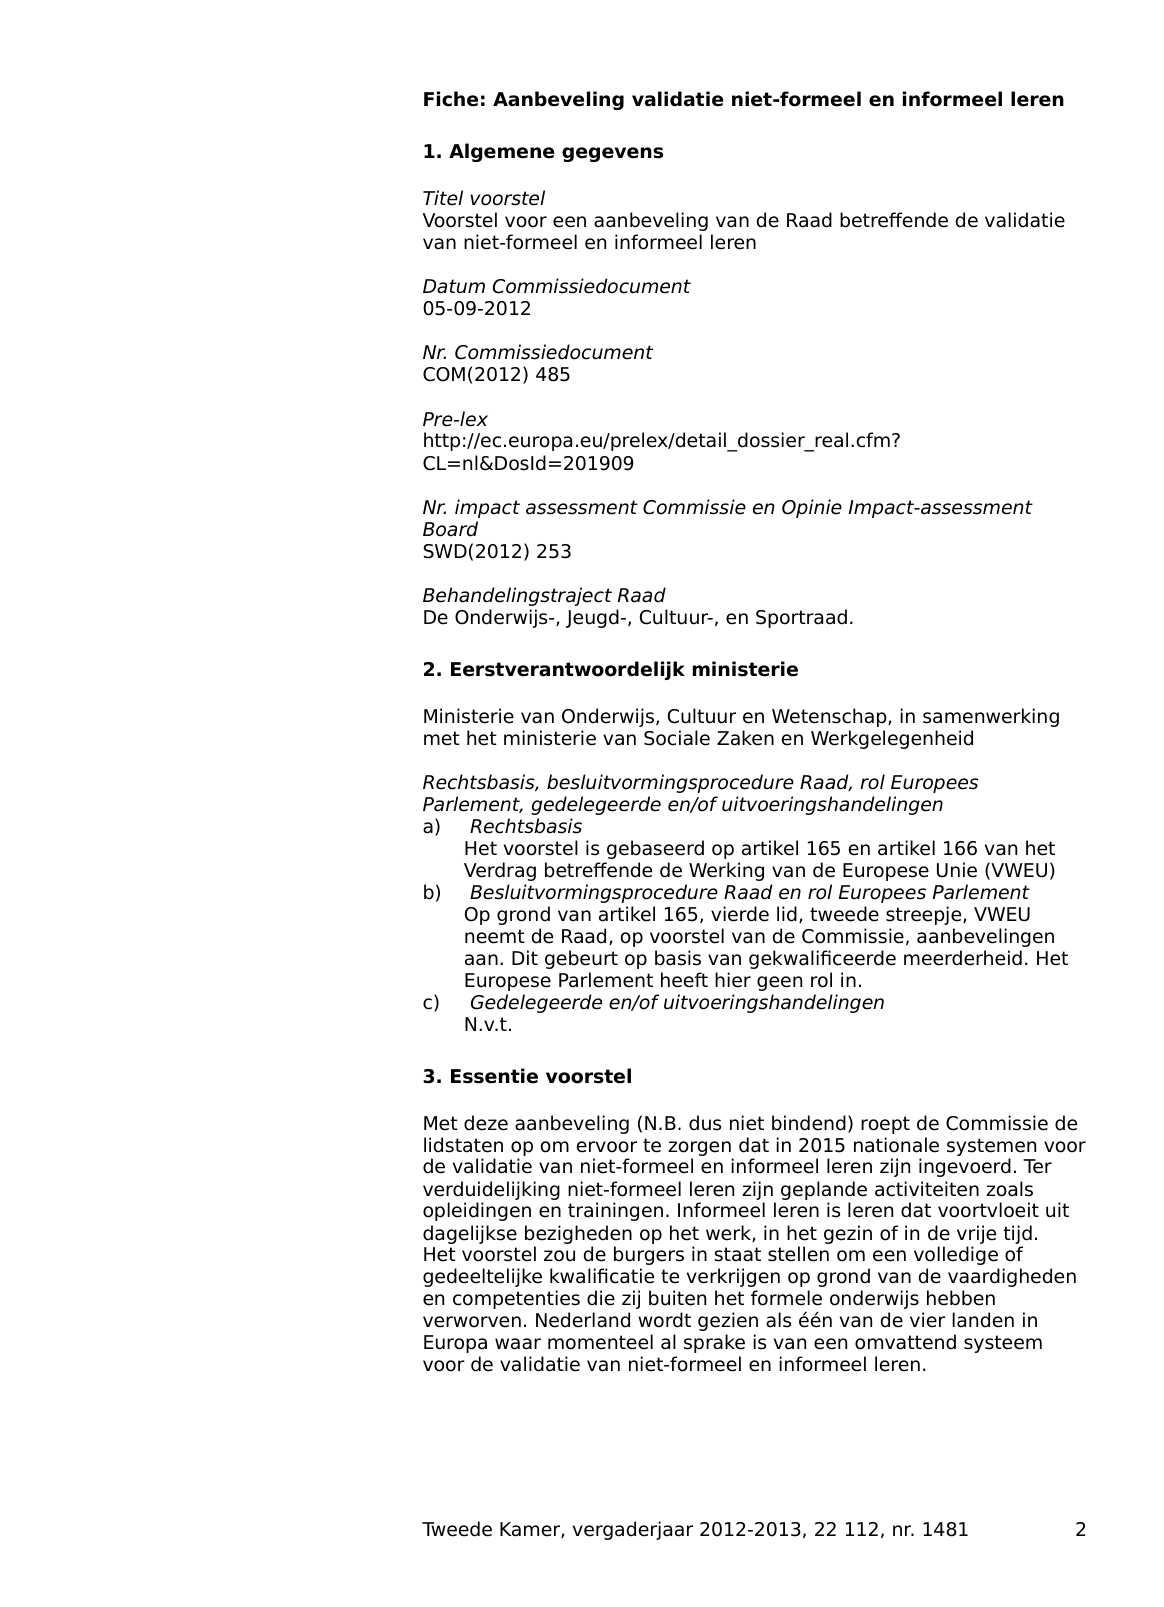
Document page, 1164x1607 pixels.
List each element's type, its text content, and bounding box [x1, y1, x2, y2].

text Voorstel voor een aanbeveling van de Raad betreffende de validatie van niet-formeel en informeel leren [422, 210, 1087, 254]
text SWD(2012) 253 [422, 541, 1087, 562]
text Op grond van artikel 165, vierde lid, tweede streepje, VWEU neemt de Raad, op voorstel van de Commissie, aanbevelingen aan. Dit gebeurt op basis van gekwalificeerde meerderheid. Het Europese Parlement heeft hier geen rol in. [464, 904, 1087, 992]
text Met deze aanbeveling (N.B. dus niet bindend) roept de Commissie de lidstaten op om ervoor te zorgen dat in 2015 nationale systemen voor de validatie van niet-formeel en informeel leren zijn ingevoerd. Ter verduidelijking niet-formeel leren zijn geplande activiteiten zoals opleidingen en trainingen. Informeel leren is leren dat voortvloeit uit dagelijkse bezigheden op het werk, in het gezin of in de vrije tijd. [422, 1112, 1087, 1244]
text Het voorstel zou de burgers in staat stellen om een volledige of gedeeltelijke kwalificatie te verkrijgen op grond van de vaardigheden en competenties die zij buiten het formele onderwijs hebben verworven. Nederland wordt gezien als één van de vier landen in Europa waar momenteel al sprake is van een omvattend systeem voor de validatie van niet-formeel en informeel leren. [422, 1244, 1087, 1376]
text Het voorstel is gebaseerd op artikel 165 en artikel 166 van het Verdrag betreffende de Werking van de Europese Unie (VWEU) [464, 838, 1087, 882]
subtitle 2. Eerstverantwoordelijk ministerie [422, 659, 1087, 681]
text N.v.t. [464, 1013, 1087, 1036]
text c) Gedelegeerde en/of uitvoeringshandelingen [422, 992, 1087, 1013]
text Titel voorstel [422, 188, 1087, 210]
text Ministerie van Onderwijs, Cultuur en Wetenschap, in samenwerking met het ministerie van Sociale Zaken en Werkgelegenheid [422, 706, 1087, 749]
text Nr. Commissiedocument [422, 342, 1087, 364]
text COM(2012) 485 [422, 364, 1087, 386]
text a) Rechtsbasis [422, 816, 1087, 838]
text De Onderwijs-, Jeugd-, Cultuur-, en Sportraad. [422, 607, 1087, 629]
text 05-09-2012 [422, 298, 1087, 320]
text Datum Commissiedocument [422, 276, 1087, 298]
subtitle 1. Algemene gegevens [422, 141, 1087, 163]
text b) Besluitvormingsprocedure Raad en rol Europees Parlement [422, 882, 1087, 904]
text http://ec.europa.eu/prelex/detail_dossier_real.cfm?CL=nl&DosId=201909 [422, 430, 1087, 474]
subtitle Fiche: Aanbeveling validatie niet-formeel en informeel leren [422, 89, 1087, 111]
text Behandelingstraject Raad [422, 585, 1087, 607]
subtitle 3. Essentie voorstel [422, 1066, 1087, 1087]
text Pre-lex [422, 408, 1087, 430]
text Nr. impact assessment Commissie en Opinie Impact-assessment Board [422, 497, 1087, 541]
subtitle Rechtsbasis, besluitvormingsprocedure Raad, rol Europees Parlement, gedelegeerde en/of uitvoeringshandelingen [422, 772, 1087, 816]
